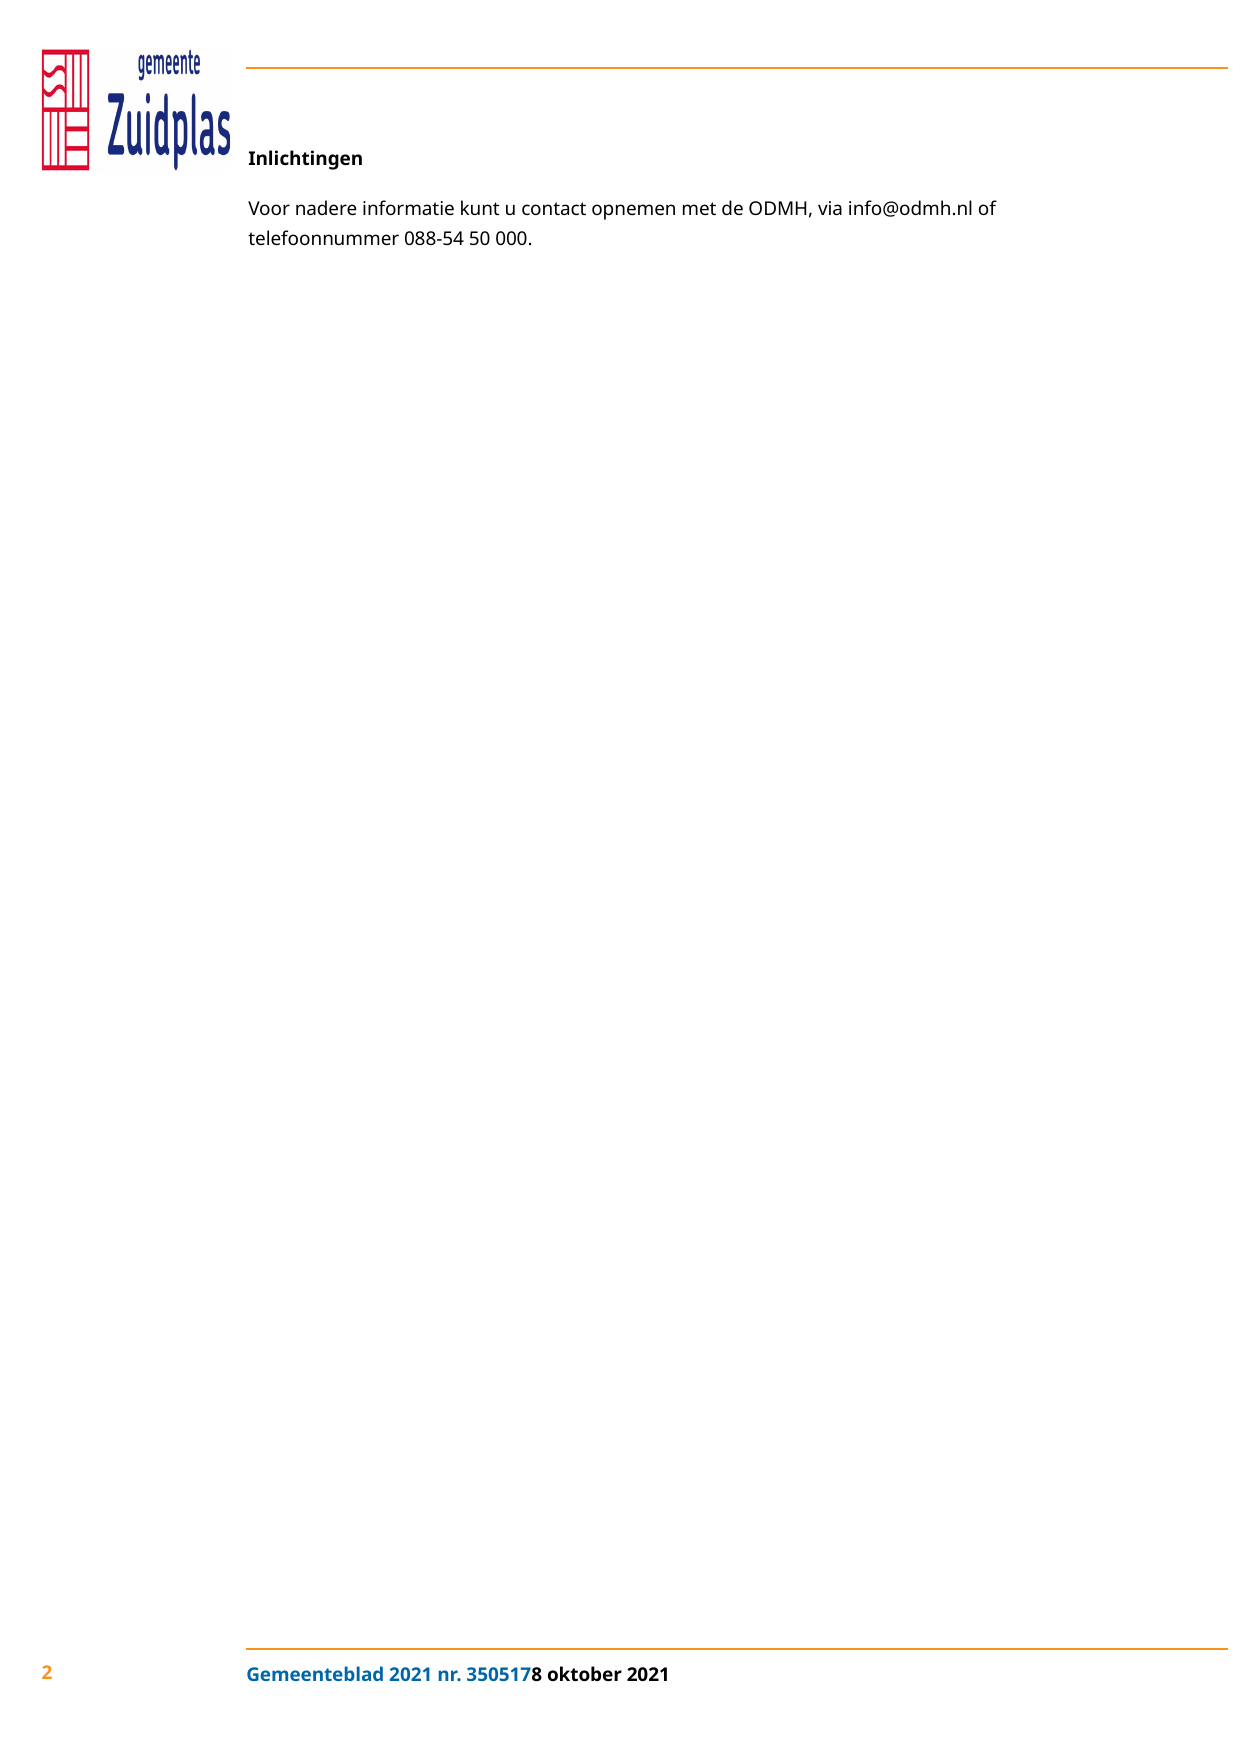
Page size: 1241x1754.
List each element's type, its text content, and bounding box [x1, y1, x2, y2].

text Inlichtingen [248, 145, 1152, 171]
picture [41, 47, 231, 172]
text Voor nadere informatie kunt u contact opnemen met de ODMH, via info@odmh.nl of telefoonnummer 088-54 50 000. [248, 196, 1152, 251]
